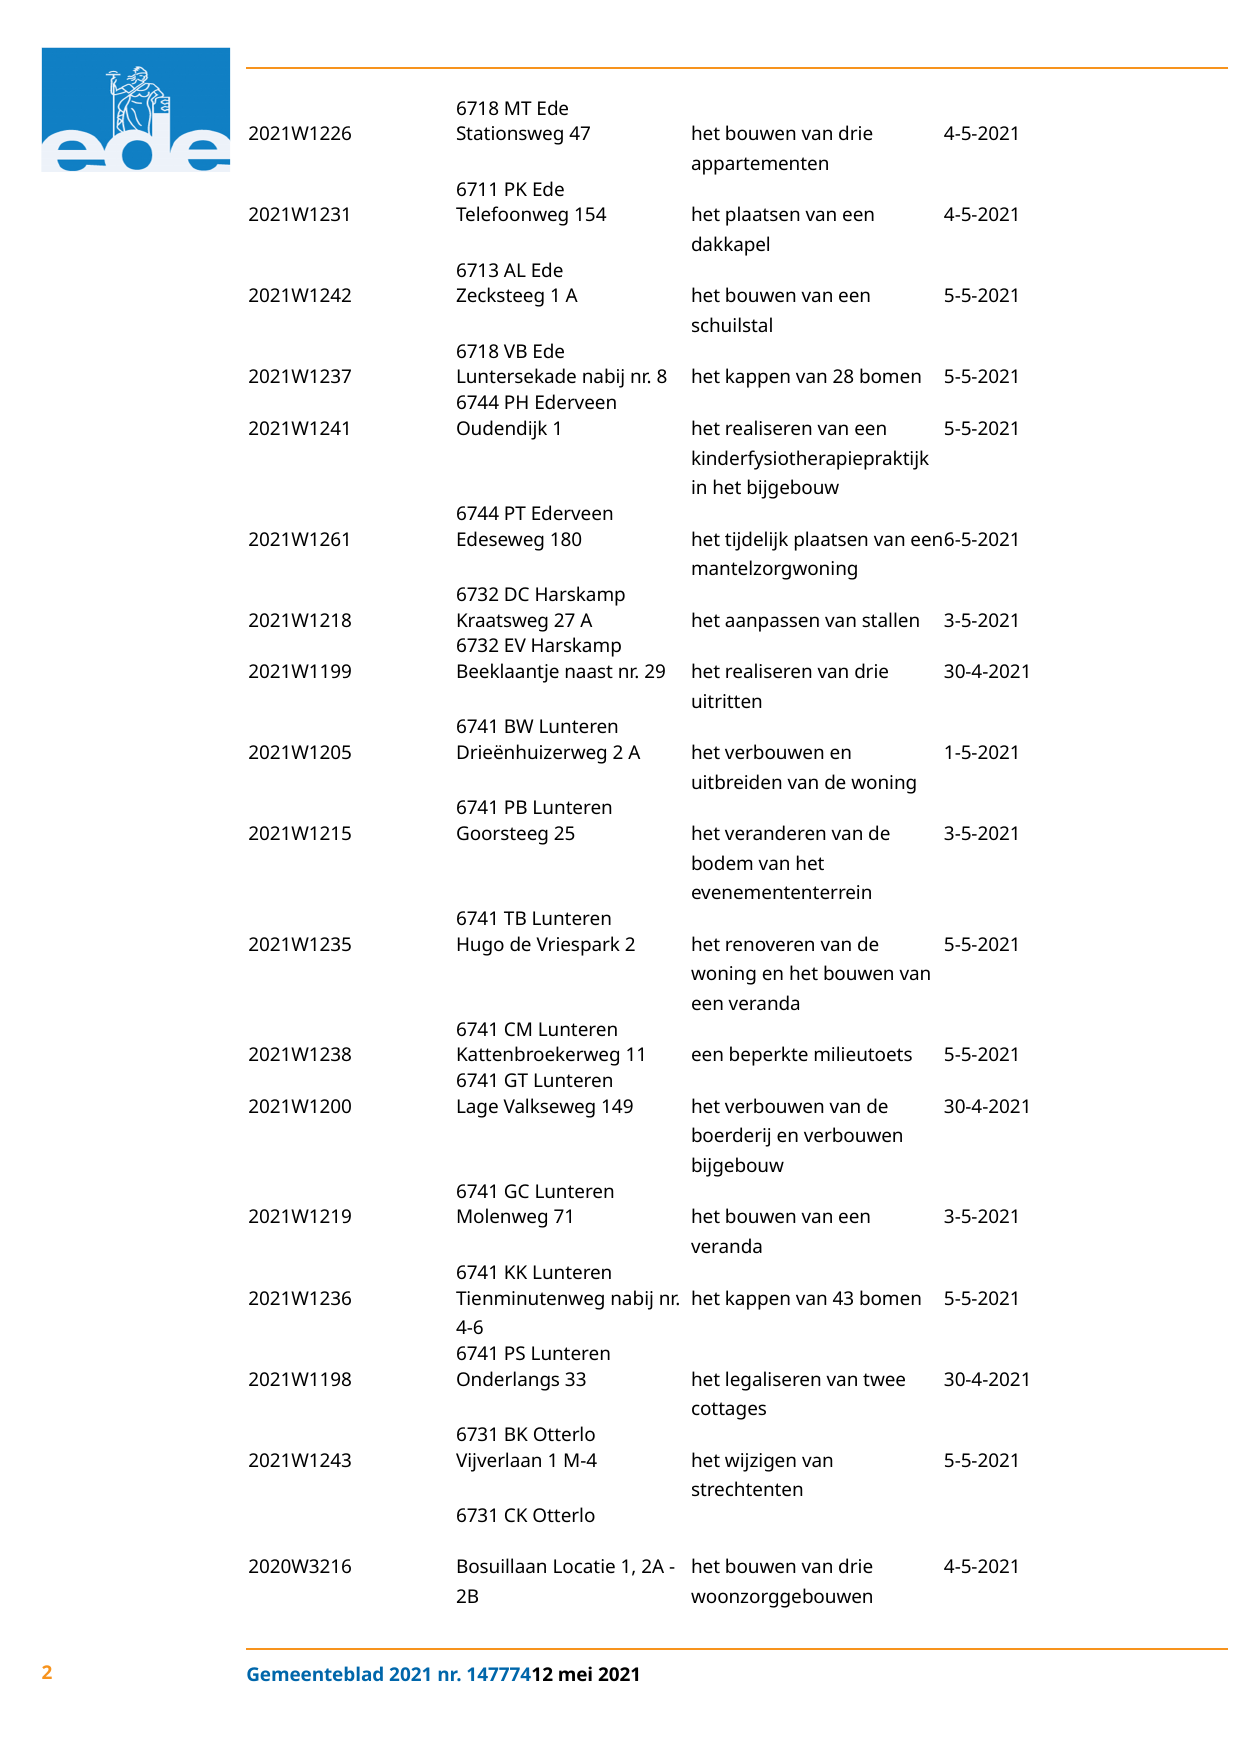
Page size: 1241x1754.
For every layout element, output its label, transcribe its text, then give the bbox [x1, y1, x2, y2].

table_cell [944, 338, 1152, 364]
table_cell 3-5-2021 [944, 1204, 1152, 1259]
table_cell 6731 BK Otterlo [456, 1421, 691, 1447]
table_cell 4-5-2021 [944, 202, 1152, 257]
picture [41, 47, 231, 172]
table_cell [248, 633, 456, 658]
table_cell [691, 581, 944, 607]
table_cell Bosuillaan Locatie 1, 2A - 2B [456, 1554, 691, 1609]
table_cell [456, 1528, 691, 1553]
table_cell 2021W1198 [248, 1366, 456, 1421]
table_cell [944, 1340, 1152, 1366]
table_cell Kraatsweg 27 A [456, 607, 691, 632]
table_cell [944, 1421, 1152, 1447]
table_cell Luntersekade nabij nr. 8 [456, 364, 691, 389]
table_cell Goorsteeg 25 [456, 820, 691, 905]
table_cell [248, 500, 456, 526]
table_cell [691, 1259, 944, 1285]
table_cell 5-5-2021 [944, 931, 1152, 1016]
table_cell [944, 905, 1152, 931]
table_cell 6741 GT Lunteren [456, 1067, 691, 1093]
table_cell [248, 257, 456, 283]
table_cell 5-5-2021 [944, 1447, 1152, 1502]
table_cell [691, 1016, 944, 1042]
table_cell 2020W3216 [248, 1554, 456, 1609]
table_cell [248, 1528, 456, 1553]
table_cell het kappen van 43 bomen [691, 1285, 944, 1340]
table_cell [944, 1067, 1152, 1093]
table_cell 6741 CM Lunteren [456, 1016, 691, 1042]
table_cell [248, 1502, 456, 1528]
table_cell het realiseren van drie uitritten [691, 658, 944, 713]
table_cell 5-5-2021 [944, 415, 1152, 500]
table_cell 2021W1236 [248, 1285, 456, 1340]
table_cell [944, 581, 1152, 607]
table_cell [944, 633, 1152, 658]
table_cell [944, 1016, 1152, 1042]
table_cell 6741 BW Lunteren [456, 714, 691, 739]
table_cell [248, 1421, 456, 1447]
table_cell 2021W1235 [248, 931, 456, 1016]
table_cell 4-5-2021 [944, 121, 1152, 176]
table_cell 6741 TB Lunteren [456, 905, 691, 931]
table_cell 3-5-2021 [944, 607, 1152, 632]
table_cell [248, 1259, 456, 1285]
table_cell [691, 1340, 944, 1366]
table_cell [691, 1178, 944, 1204]
table_cell 2021W1238 [248, 1042, 456, 1067]
table_cell 2021W1243 [248, 1447, 456, 1502]
table_cell 6741 KK Lunteren [456, 1259, 691, 1285]
table_cell [944, 257, 1152, 283]
table_cell Hugo de Vriespark 2 [456, 931, 691, 1016]
table_cell Molenweg 71 [456, 1204, 691, 1259]
table_cell Stationsweg 47 [456, 121, 691, 176]
table_cell 2021W1237 [248, 364, 456, 389]
table_cell 2021W1219 [248, 1204, 456, 1259]
table_cell 6731 CK Otterlo [456, 1502, 691, 1528]
table_cell het wijzigen van strechtenten [691, 1447, 944, 1502]
table_cell Tienminutenweg nabij nr. 4-6 [456, 1285, 691, 1340]
table_cell 5-5-2021 [944, 1285, 1152, 1340]
table_cell 6718 MT Ede [456, 95, 691, 121]
table_cell het verbouwen van de boerderij en verbouwen bijgebouw [691, 1093, 944, 1178]
table_cell [944, 1528, 1152, 1553]
table_cell Edeseweg 180 [456, 526, 691, 581]
table_cell Zecksteeg 1 A [456, 283, 691, 338]
table_cell [691, 1067, 944, 1093]
table_cell het bouwen van drie woonzorggebouwen [691, 1554, 944, 1609]
table_cell [691, 389, 944, 415]
table_cell [944, 1259, 1152, 1285]
table_cell 5-5-2021 [944, 283, 1152, 338]
table_cell [944, 95, 1152, 121]
table_cell [248, 389, 456, 415]
table_cell het renoveren van de woning en het bouwen van een veranda [691, 931, 944, 1016]
table_cell [691, 795, 944, 820]
table_cell het bouwen van een schuilstal [691, 283, 944, 338]
table_cell 2021W1241 [248, 415, 456, 500]
table_cell het bouwen van drie appartementen [691, 121, 944, 176]
table_cell 6741 GC Lunteren [456, 1178, 691, 1204]
table_cell het kappen van 28 bomen [691, 364, 944, 389]
table_cell het bouwen van een veranda [691, 1204, 944, 1259]
table_cell 6713 AL Ede [456, 257, 691, 283]
table_cell 30-4-2021 [944, 1093, 1152, 1178]
table_cell Onderlangs 33 [456, 1366, 691, 1421]
table_cell [691, 714, 944, 739]
table_cell 6732 EV Harskamp [456, 633, 691, 658]
table_cell 4-5-2021 [944, 1554, 1152, 1609]
table_cell 6744 PH Ederveen [456, 389, 691, 415]
table_cell 6732 DC Harskamp [456, 581, 691, 607]
table_cell [944, 1178, 1152, 1204]
table_cell het plaatsen van een dakkapel [691, 202, 944, 257]
table_cell 2021W1242 [248, 283, 456, 338]
table_cell Beeklaantje naast nr. 29 [456, 658, 691, 713]
table_cell [248, 581, 456, 607]
table_cell [944, 176, 1152, 202]
table_cell [248, 1016, 456, 1042]
table_cell [248, 905, 456, 931]
table_cell 30-4-2021 [944, 1366, 1152, 1421]
table_cell [248, 795, 456, 820]
table_cell [248, 1178, 456, 1204]
table_cell Oudendijk 1 [456, 415, 691, 500]
table_cell [248, 95, 456, 121]
table_cell [691, 257, 944, 283]
table_cell [691, 633, 944, 658]
table_cell 2021W1218 [248, 607, 456, 632]
table_cell [944, 500, 1152, 526]
table_cell Drieënhuizerweg 2 A [456, 739, 691, 794]
table_cell het verbouwen en uitbreiden van de woning [691, 739, 944, 794]
table_cell [248, 1067, 456, 1093]
table_cell 6741 PS Lunteren [456, 1340, 691, 1366]
table_cell [691, 176, 944, 202]
table_cell [248, 714, 456, 739]
table_cell het tijdelijk plaatsen van een mantelzorgwoning [691, 526, 944, 581]
table_cell 6-5-2021 [944, 526, 1152, 581]
table_cell het realiseren van een kinderfysiotherapiepraktijk in het bijgebouw [691, 415, 944, 500]
table_cell [691, 95, 944, 121]
table_cell 6711 PK Ede [456, 176, 691, 202]
table_cell een beperkte milieutoets [691, 1042, 944, 1067]
table_cell het veranderen van de bodem van het evenemententerrein [691, 820, 944, 905]
table_cell Telefoonweg 154 [456, 202, 691, 257]
table_cell [691, 1502, 944, 1528]
table_cell 6744 PT Ederveen [456, 500, 691, 526]
table_cell [944, 795, 1152, 820]
table_cell 3-5-2021 [944, 820, 1152, 905]
table_cell [691, 338, 944, 364]
table_cell 5-5-2021 [944, 1042, 1152, 1067]
table_cell [691, 500, 944, 526]
table_cell 2021W1261 [248, 526, 456, 581]
table_cell Lage Valkseweg 149 [456, 1093, 691, 1178]
table_cell 30-4-2021 [944, 658, 1152, 713]
table_cell Kattenbroekerweg 11 [456, 1042, 691, 1067]
table_cell 2021W1226 [248, 121, 456, 176]
table_cell [691, 1421, 944, 1447]
table_cell [248, 176, 456, 202]
table_cell [944, 389, 1152, 415]
table_cell 2021W1231 [248, 202, 456, 257]
table_cell 2021W1200 [248, 1093, 456, 1178]
table_cell [944, 714, 1152, 739]
table_cell 2021W1205 [248, 739, 456, 794]
table_cell [944, 1502, 1152, 1528]
table_cell 1-5-2021 [944, 739, 1152, 794]
table_cell 2021W1199 [248, 658, 456, 713]
table_cell [248, 1340, 456, 1366]
table_cell [691, 905, 944, 931]
table_cell het legaliseren van twee cottages [691, 1366, 944, 1421]
table_cell 6718 VB Ede [456, 338, 691, 364]
table_cell [248, 338, 456, 364]
table_cell het aanpassen van stallen [691, 607, 944, 632]
table_cell [691, 1528, 944, 1553]
table_cell 5-5-2021 [944, 364, 1152, 389]
table_cell 6741 PB Lunteren [456, 795, 691, 820]
table_cell Vijverlaan 1 M-4 [456, 1447, 691, 1502]
table_cell 2021W1215 [248, 820, 456, 905]
